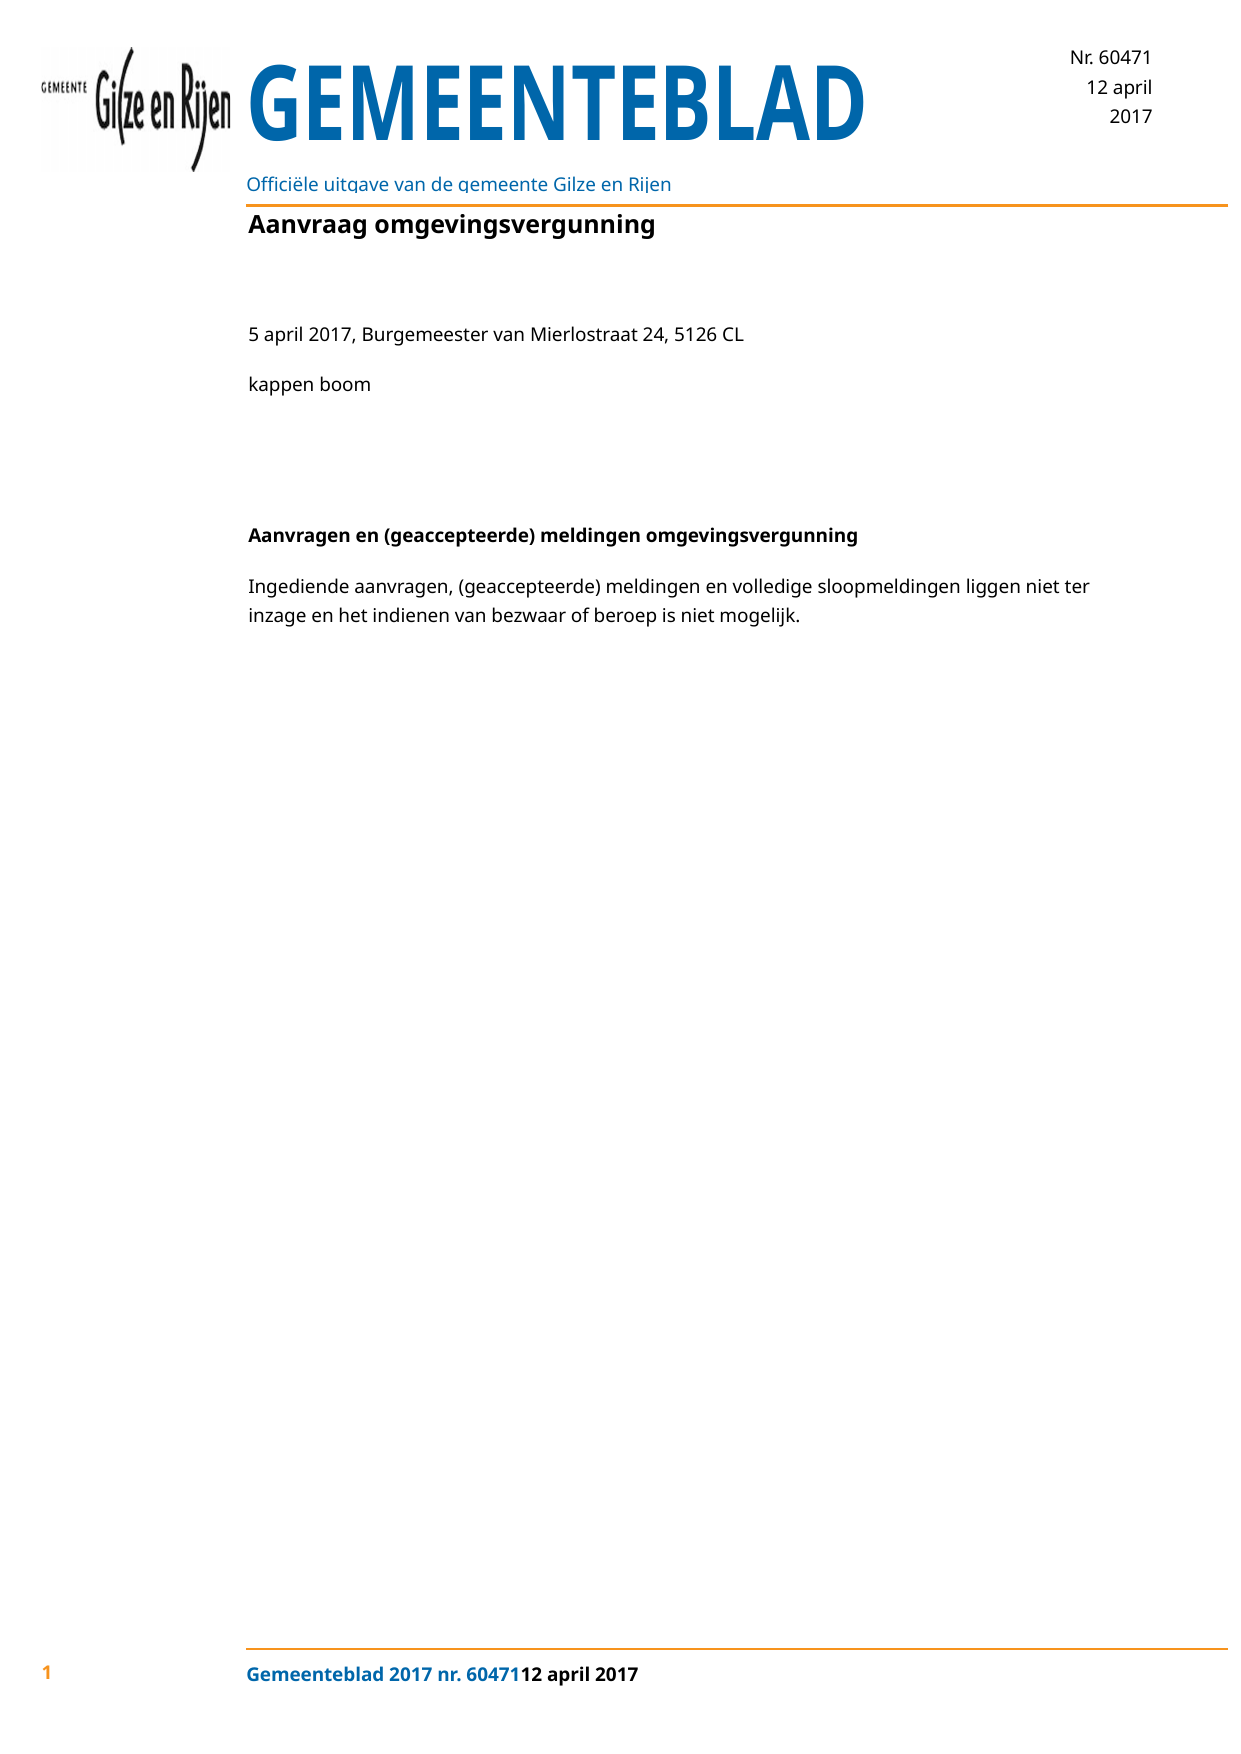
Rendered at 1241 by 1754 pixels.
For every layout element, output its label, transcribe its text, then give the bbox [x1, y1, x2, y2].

text Aanvragen en (geaccepteerde) meldingen omgevingsvergunning [248, 522, 1152, 548]
text 5 april 2017, Burgemeester van Mierlostraat 24, 5126 CL [248, 321, 1152, 346]
text Ingediende aanvragen, (geaccepteerde) meldingen en volledige sloopmeldingen liggen niet ter inzage en het indienen van bezwaar of beroep is niet mogelijk. [248, 573, 1152, 628]
picture [41, 47, 231, 172]
text kappen boom [248, 371, 1152, 397]
text Aanvraag omgevingsvergunning [248, 207, 1152, 241]
